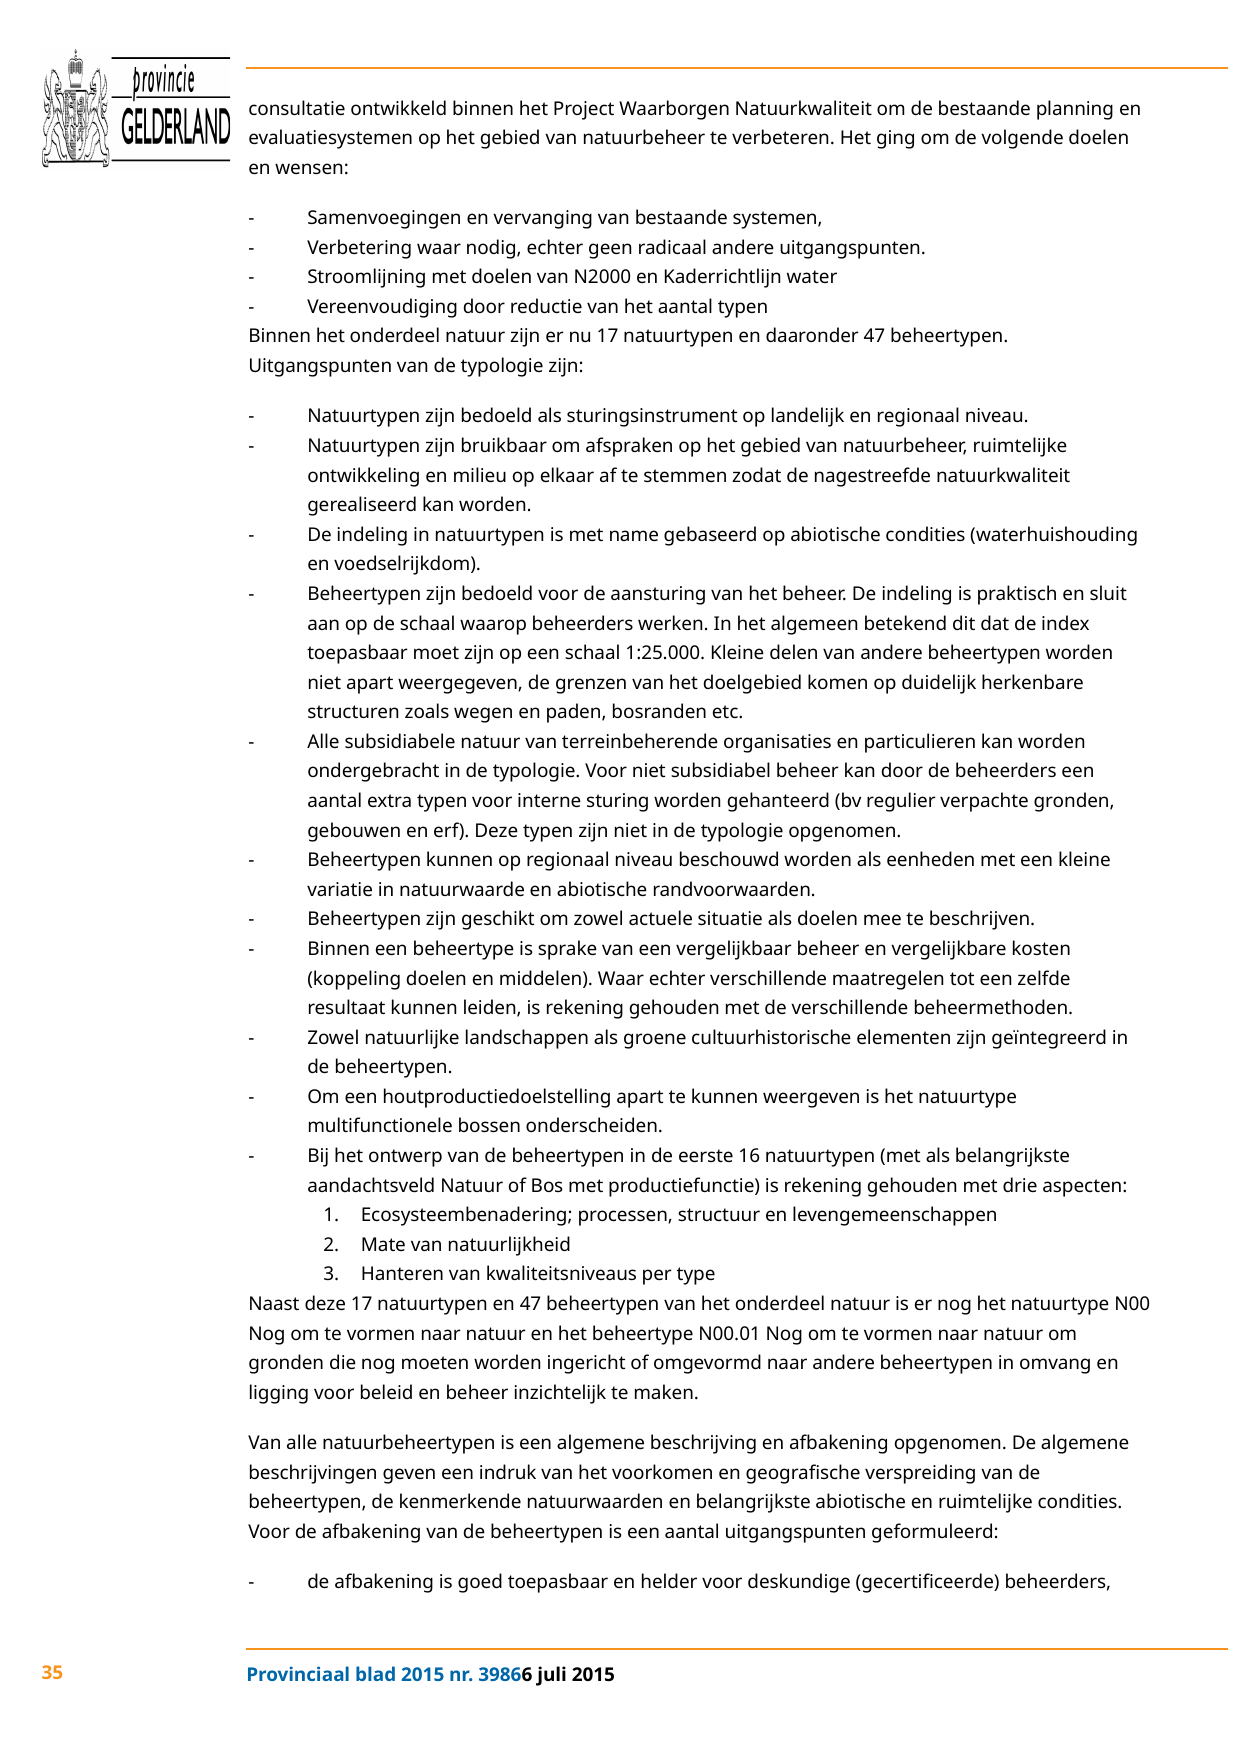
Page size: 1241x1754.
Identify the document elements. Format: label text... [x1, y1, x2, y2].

list Binnen een beheertype is sprake van een vergelijkbaar beheer en vergelijkbare kosten (koppeling doelen en middelen). Waar echter verschillende maatregelen tot een zelfde resultaat kunnen leiden, is rekening gehouden met de verschillende beheermethoden. [248, 935, 1152, 1020]
list Beheertypen zijn bedoeld voor de aansturing van het beheer. De indeling is praktisch en sluit aan op de schaal waarop beheerders werken. In het algemeen betekend dit dat de index toepasbaar moet zijn op een schaal 1:25.000. Kleine delen van andere beheertypen worden niet apart weergegeven, de grenzen van het doelgebied komen op duidelijk herkenbare structuren zoals wegen en paden, bosranden etc. [248, 580, 1152, 724]
list De indeling in natuurtypen is met name gebaseerd op abiotische condities (waterhuishouding en voedselrijkdom). [248, 521, 1152, 576]
text consultatie ontwikkeld binnen het Project Waarborgen Natuurkwaliteit om de bestaande planning en evaluatiesystemen op het gebied van natuurbeheer te verbeteren. Het ging om de volgende doelen en wensen: [248, 95, 1152, 180]
list de afbakening is goed toepasbaar en helder voor deskundige (gecertificeerde) beheerders, [248, 1568, 1152, 1594]
list Beheertypen zijn geschikt om zowel actuele situatie als doelen mee te beschrijven. [248, 906, 1152, 931]
picture [41, 47, 231, 172]
list Stroomlijning met doelen van N2000 en Kaderrichtlijn water [248, 263, 1152, 289]
list Verbetering waar nodig, echter geen radicaal andere uitgangspunten. [248, 234, 1152, 260]
list Beheertypen kunnen op regionaal niveau beschouwd worden als eenheden met een kleine variatie in natuurwaarde en abiotische randvoorwaarden. [248, 846, 1152, 902]
list Om een houtproductiedoelstelling apart te kunnen weergeven is het natuurtype multifunctionele bossen onderscheiden. [248, 1083, 1152, 1138]
list Alle subsidiabele natuur van terreinbeherende organisaties en particulieren kan worden ondergebracht in de typologie. Voor niet subsidiabel beheer kan door de beheerders een aantal extra typen voor interne sturing worden gehanteerd (bv regulier verpachte gronden, gebouwen en erf). Deze typen zijn niet in de typologie opgenomen. [248, 728, 1152, 843]
list Zowel natuurlijke landschappen als groene cultuurhistorische elementen zijn geïntegreerd in de beheertypen. [248, 1024, 1152, 1079]
text Van alle natuurbeheertypen is een algemene beschrijving en afbakening opgenomen. De algemene beschrijvingen geven een indruk van het voorkomen en geografische verspreiding van de beheertypen, de kenmerkende natuurwaarden en belangrijkste abiotische en ruimtelijke condities. Voor de afbakening van de beheertypen is een aantal uitgangspunten geformuleerd: [248, 1429, 1152, 1544]
list Natuurtypen zijn bedoeld als sturingsinstrument op landelijk en regionaal niveau. [248, 403, 1152, 428]
text Naast deze 17 natuurtypen en 47 beheertypen van het onderdeel natuur is er nog het natuurtype N00 Nog om te vormen naar natuur en het beheertype N00.01 Nog om te vormen naar natuur om gronden die nog moeten worden ingericht of omgevormd naar andere beheertypen in omvang en ligging voor beleid en beheer inzichtelijk te maken. [248, 1290, 1152, 1405]
list Samenvoegingen en vervanging van bestaande systemen, [248, 204, 1152, 230]
list Bij het ontwerp van de beheertypen in de eerste 16 natuurtypen (met als belangrijkste aandachtsveld Natuur of Bos met productiefunctie) is rekening gehouden met drie aspecten: [248, 1142, 1152, 1198]
list Ecosysteembenadering; processen, structuur en levengemeenschappen [323, 1201, 1152, 1227]
list Vereenvoudiging door reductie van het aantal typen [248, 293, 1152, 319]
list Hanteren van kwaliteitsniveaus per type [323, 1261, 1152, 1286]
list Natuurtypen zijn bruikbaar om afspraken op het gebied van natuurbeheer, ruimtelijke ontwikkeling en milieu op elkaar af te stemmen zodat de nagestreefde natuurkwaliteit gerealiseerd kan worden. [248, 432, 1152, 517]
text Binnen het onderdeel natuur zijn er nu 17 natuurtypen en daaronder 47 beheertypen. Uitgangspunten van de typologie zijn: [248, 323, 1152, 378]
list Mate van natuurlijkheid [323, 1231, 1152, 1257]
